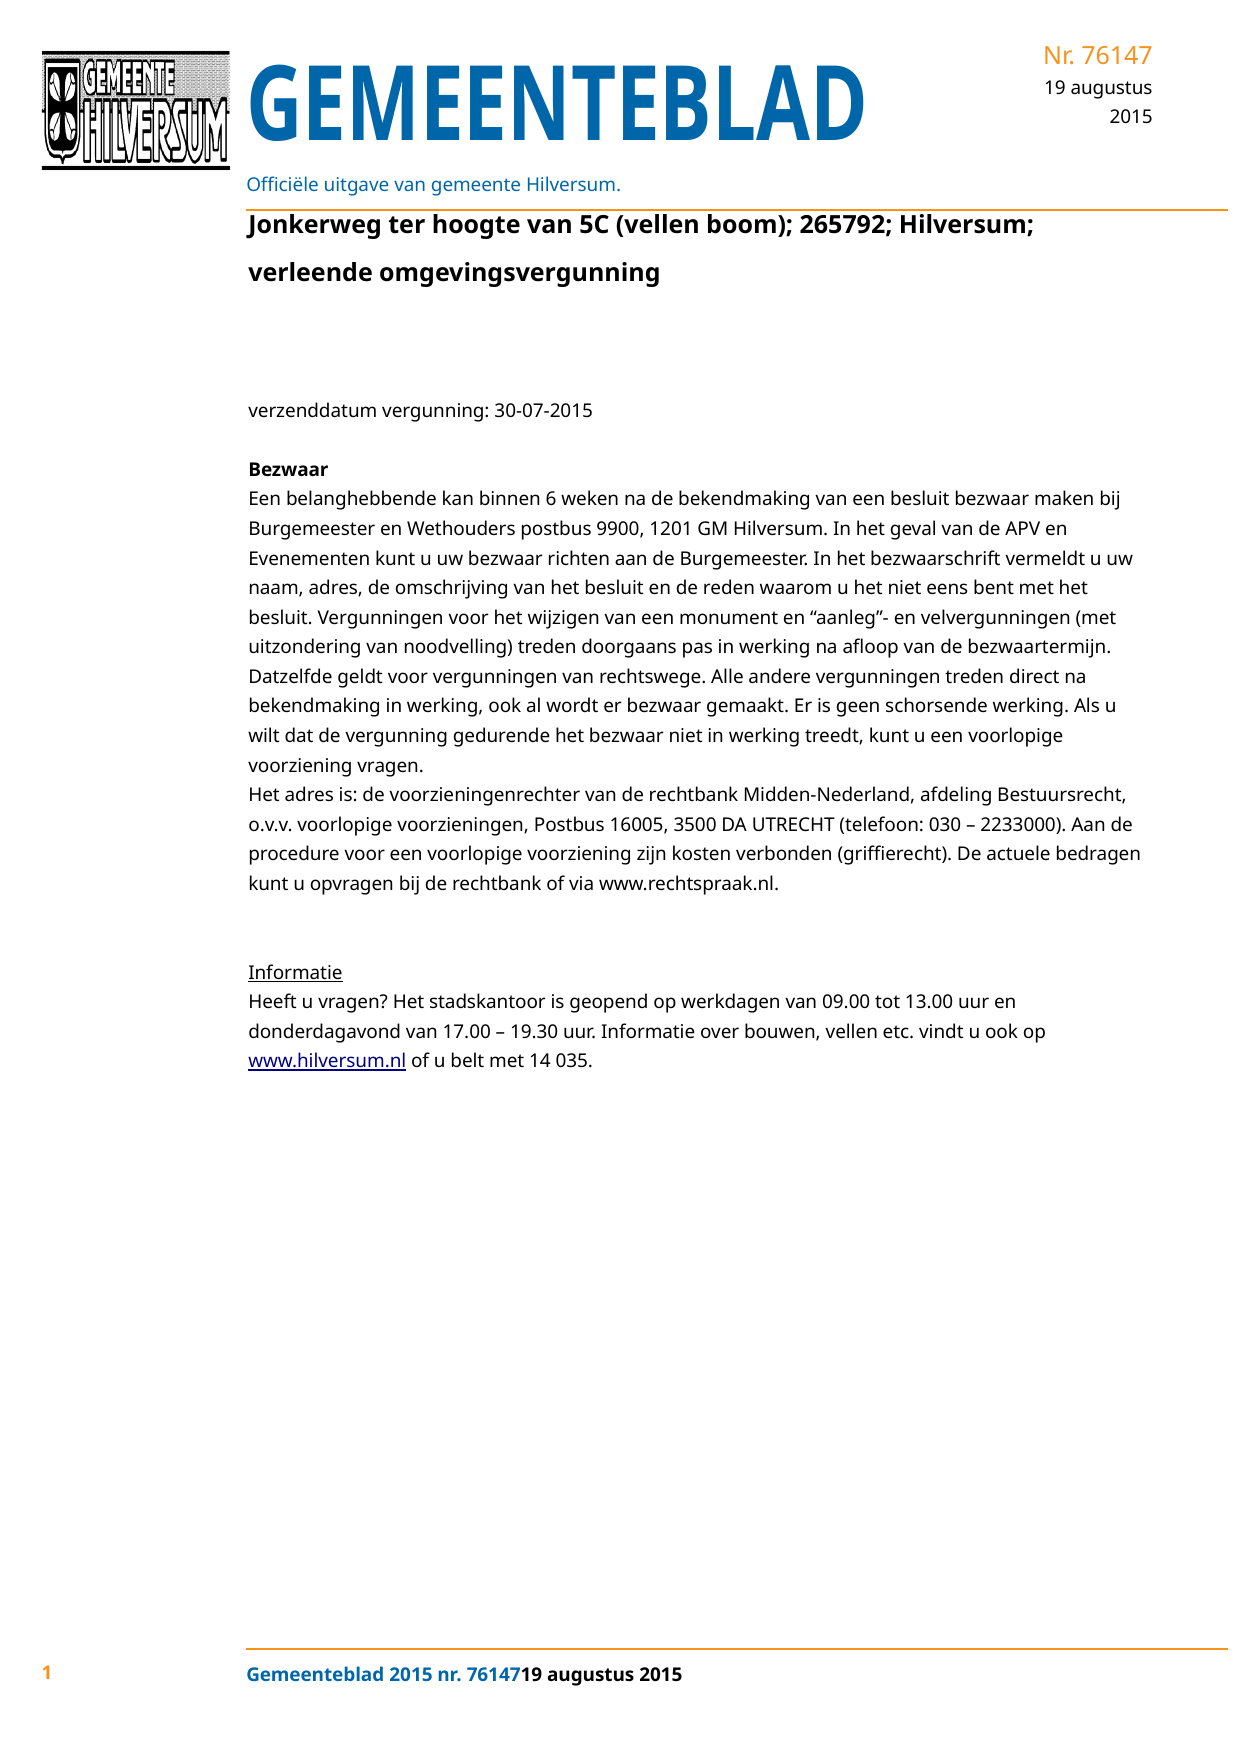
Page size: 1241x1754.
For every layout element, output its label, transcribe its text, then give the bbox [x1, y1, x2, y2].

text Het adres is: de voorzieningenrechter van de rechtbank Midden-Nederland, afdeling Bestuursrecht, o.v.v. voorlopige voorzieningen, Postbus 16005, 3500 DA UTRECHT (telefoon: 030 – 2233000). Aan de procedure voor een voorlopige voorziening zijn kosten verbonden (griffierecht). De actuele bedragen kunt u opvragen bij de rechtbank of via www.rechtspraak.nl. [248, 781, 1152, 896]
text Jonkerweg ter hoogte van 5C (vellen boom); 265792; Hilversum; verleende omgevingsvergunning [248, 211, 1152, 288]
picture [41, 47, 231, 172]
text Heeft u vragen? Het stadskantoor is geopend op werkdagen van 09.00 tot 13.00 uur en donderdagavond van 17.00 – 19.30 uur. Informatie over bouwen, vellen etc. vindt u ook op www.hilversum.nl of u belt met 14 035. [248, 988, 1152, 1073]
text Bezwaar [248, 456, 1152, 482]
text Een belanghebbende kan binnen 6 weken na de bekendmaking van een besluit bezwaar maken bij Burgemeester en Wethouders postbus 9900, 1201 GM Hilversum. In het geval van de APV en Evenementen kunt u uw bezwaar richten aan de Burgemeester. In het bezwaarschrift vermeldt u uw naam, adres, de omschrijving van het besluit en de reden waarom u het niet eens bent met het besluit. Vergunningen voor het wijzigen van een monument en “aanleg”- en velvergunningen (met uitzondering van noodvelling) treden doorgaans pas in werking na afloop van de bezwaartermijn. Datzelfde geldt voor vergunningen van rechtswege. Alle andere vergunningen treden direct na bekendmaking in werking, ook al wordt er bezwaar gemaakt. Er is geen schorsende werking. Als u wilt dat de vergunning gedurende het bezwaar niet in werking treedt, kunt u een voorlopige voorziening vragen. [248, 486, 1152, 777]
text Informatie [248, 959, 1152, 984]
text verzenddatum vergunning: 30-07-2015 [248, 397, 1152, 422]
